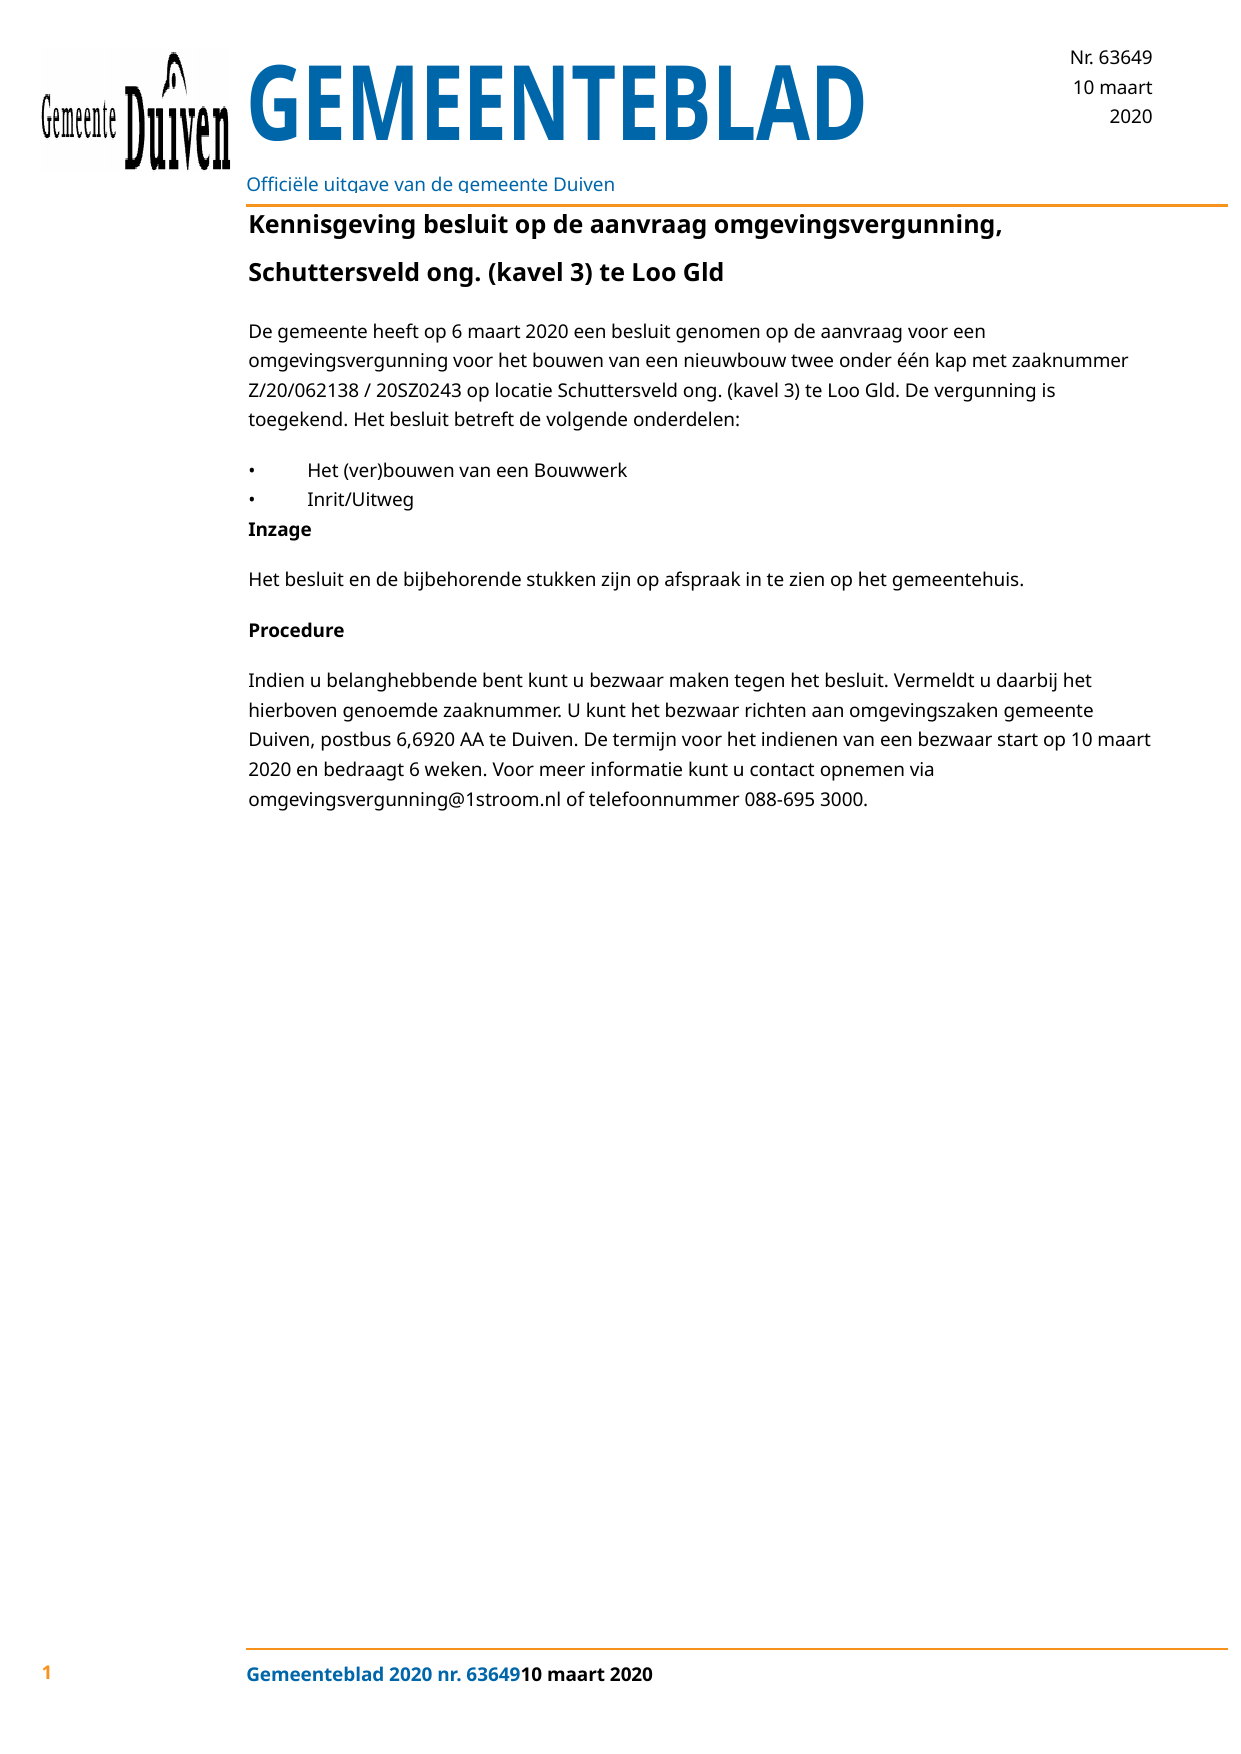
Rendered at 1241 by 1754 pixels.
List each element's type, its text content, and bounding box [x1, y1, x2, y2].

list Inrit/Uitweg [248, 487, 1152, 512]
text Indien u belanghebbende bent kunt u bezwaar maken tegen het besluit. Vermeldt u daarbij het hierboven genoemde zaaknummer. U kunt het bezwaar richten aan omgevingszaken gemeente Duiven, postbus 6,6920 AA te Duiven. De termijn voor het indienen van een bezwaar start op 10 maart 2020 en bedraagt 6 weken. Voor meer informatie kunt u contact opnemen via omgevingsvergunning@1stroom.nl of telefoonnummer 088-695 3000. [248, 667, 1152, 812]
text Het besluit en de bijbehorende stukken zijn op afspraak in te zien op het gemeentehuis. [248, 567, 1152, 592]
text Kennisgeving besluit op de aanvraag omgevingsvergunning, Schuttersveld ong. (kavel 3) te Loo Gld [248, 207, 1152, 288]
text De gemeente heeft op 6 maart 2020 een besluit genomen op de aanvraag voor een omgevingsvergunning voor het bouwen van een nieuwbouw twee onder één kap met zaaknummer Z/20/062138 / 20SZ0243 op locatie Schuttersveld ong. (kavel 3) te Loo Gld. De vergunning is toegekend. Het besluit betreft de volgende onderdelen: [248, 318, 1152, 432]
text Inzage [248, 516, 1152, 542]
text Procedure [248, 617, 1152, 643]
picture [41, 47, 231, 172]
list Het (ver)bouwen van een Bouwwerk [248, 457, 1152, 483]
